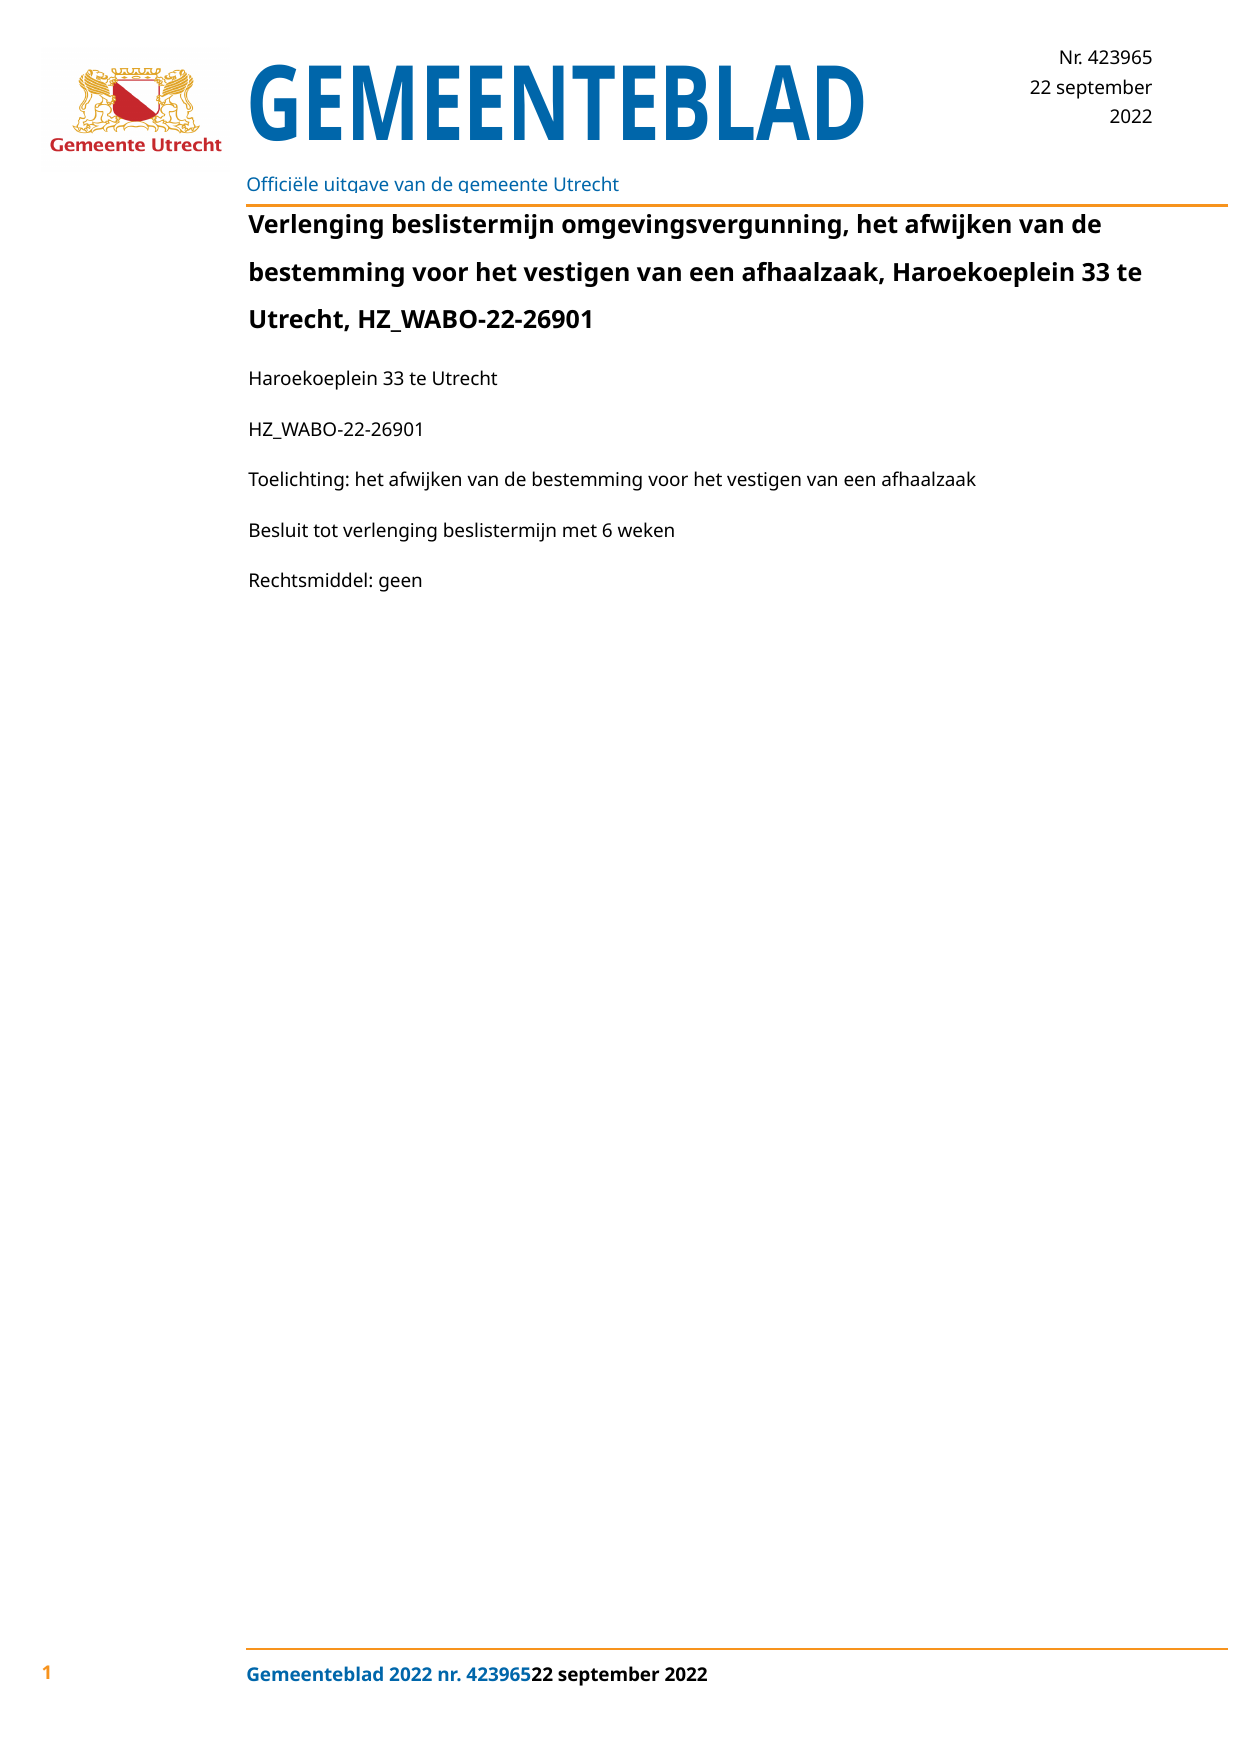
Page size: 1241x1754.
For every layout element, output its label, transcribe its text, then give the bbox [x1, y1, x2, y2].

text Besluit tot verlenging beslistermijn met 6 weken [248, 517, 1152, 542]
text Haroekoeplein 33 te Utrecht [248, 366, 1152, 391]
picture [41, 47, 231, 172]
text HZ_WABO-22-26901 [248, 416, 1152, 442]
text Verlenging beslistermijn omgevingsvergunning, het afwijken van de bestemming voor het vestigen van een afhaalzaak, Haroekoeplein 33 te Utrecht, HZ_WABO-22-26901 [248, 207, 1152, 336]
text Toelichting: het afwijken van de bestemming voor het vestigen van een afhaalzaak [248, 466, 1152, 492]
text Rechtsmiddel: geen [248, 567, 1152, 593]
